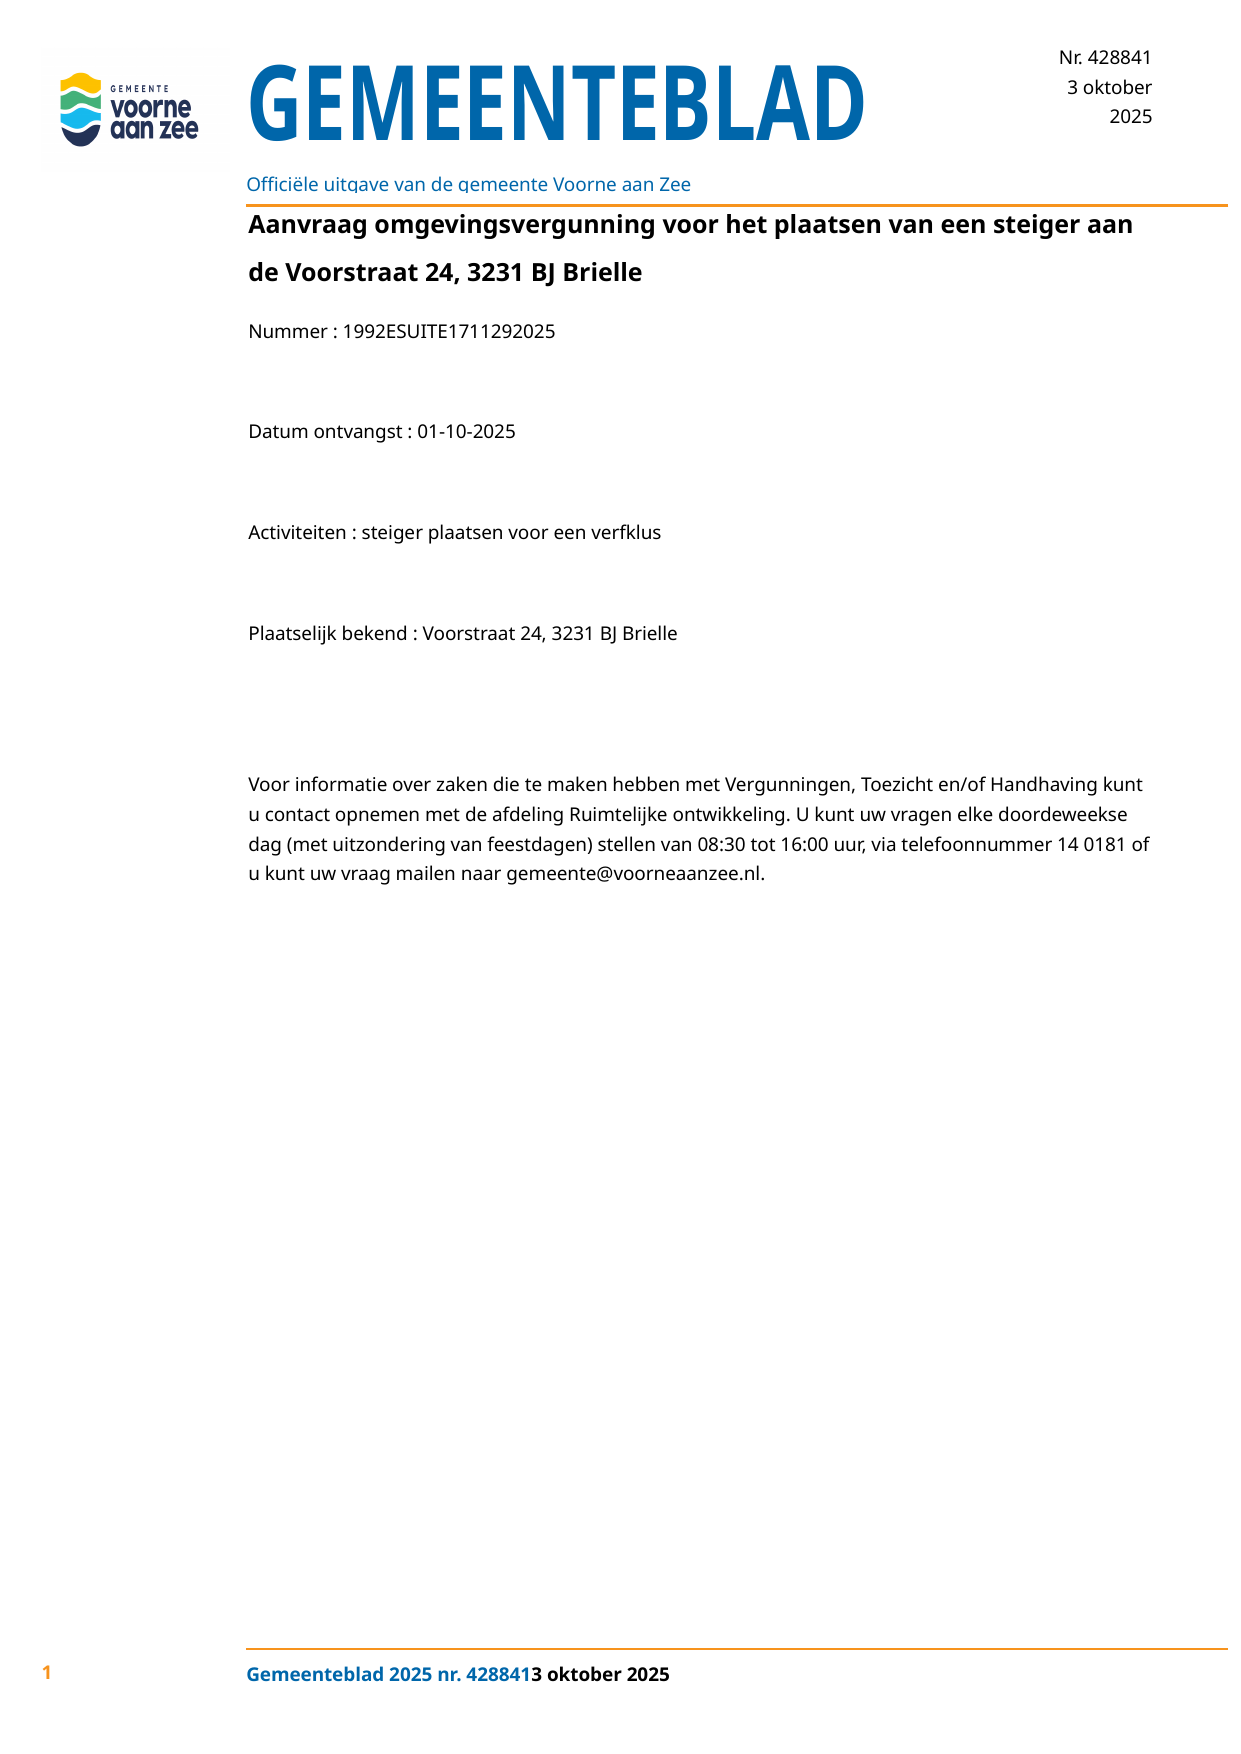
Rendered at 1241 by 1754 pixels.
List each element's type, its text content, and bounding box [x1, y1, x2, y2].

text Nummer : 1992ESUITE1711292025 [248, 318, 1152, 344]
text Aanvraag omgevingsvergunning voor het plaatsen van een steiger aan de Voorstraat 24, 3231 BJ Brielle [248, 207, 1152, 288]
text Voor informatie over zaken die te maken hebben met Vergunningen, Toezicht en/of Handhaving kunt u contact opnemen met de afdeling Ruimtelijke ontwikkeling. U kunt uw vragen elke doordeweekse dag (met uitzondering van feestdagen) stellen van 08:30 tot 16:00 uur, via telefoonnummer 14 0181 of u kunt uw vraag mailen naar gemeente@voorneaanzee.nl. [248, 772, 1152, 886]
text Plaatselijk bekend : Voorstraat 24, 3231 BJ Brielle [248, 620, 1152, 646]
text Activiteiten : steiger plaatsen voor een verfklus [248, 519, 1152, 545]
text Datum ontvangst : 01-10-2025 [248, 419, 1152, 444]
picture [41, 47, 231, 172]
